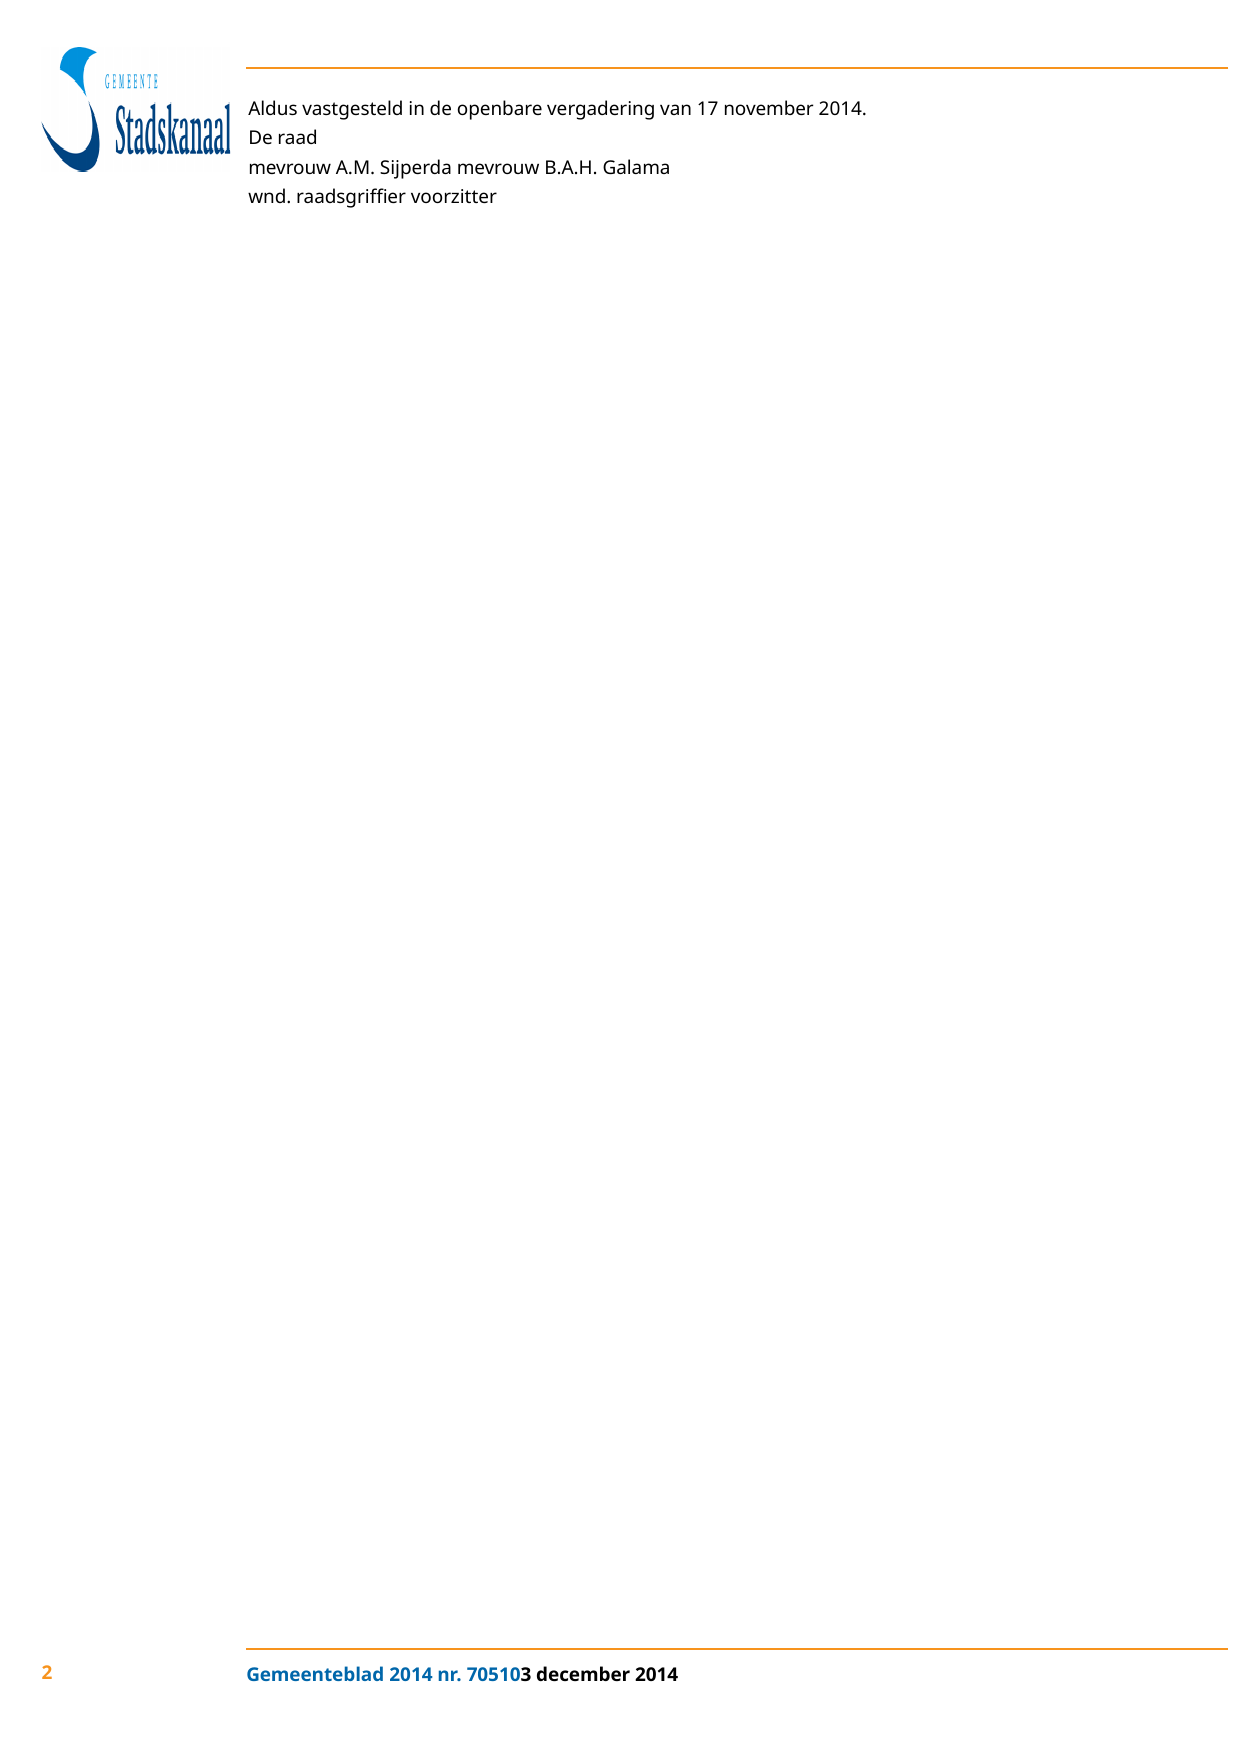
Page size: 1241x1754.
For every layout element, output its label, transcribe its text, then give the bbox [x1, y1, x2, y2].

picture [41, 47, 231, 172]
text mevrouw A.M. Sijperda mevrouw B.A.H. Galama [248, 154, 1152, 180]
text wnd. raadsgriffier voorzitter [248, 183, 1152, 209]
text De raad [248, 124, 1152, 150]
text Aldus vastgesteld in de openbare vergadering van 17 november 2014. [248, 95, 1152, 121]
